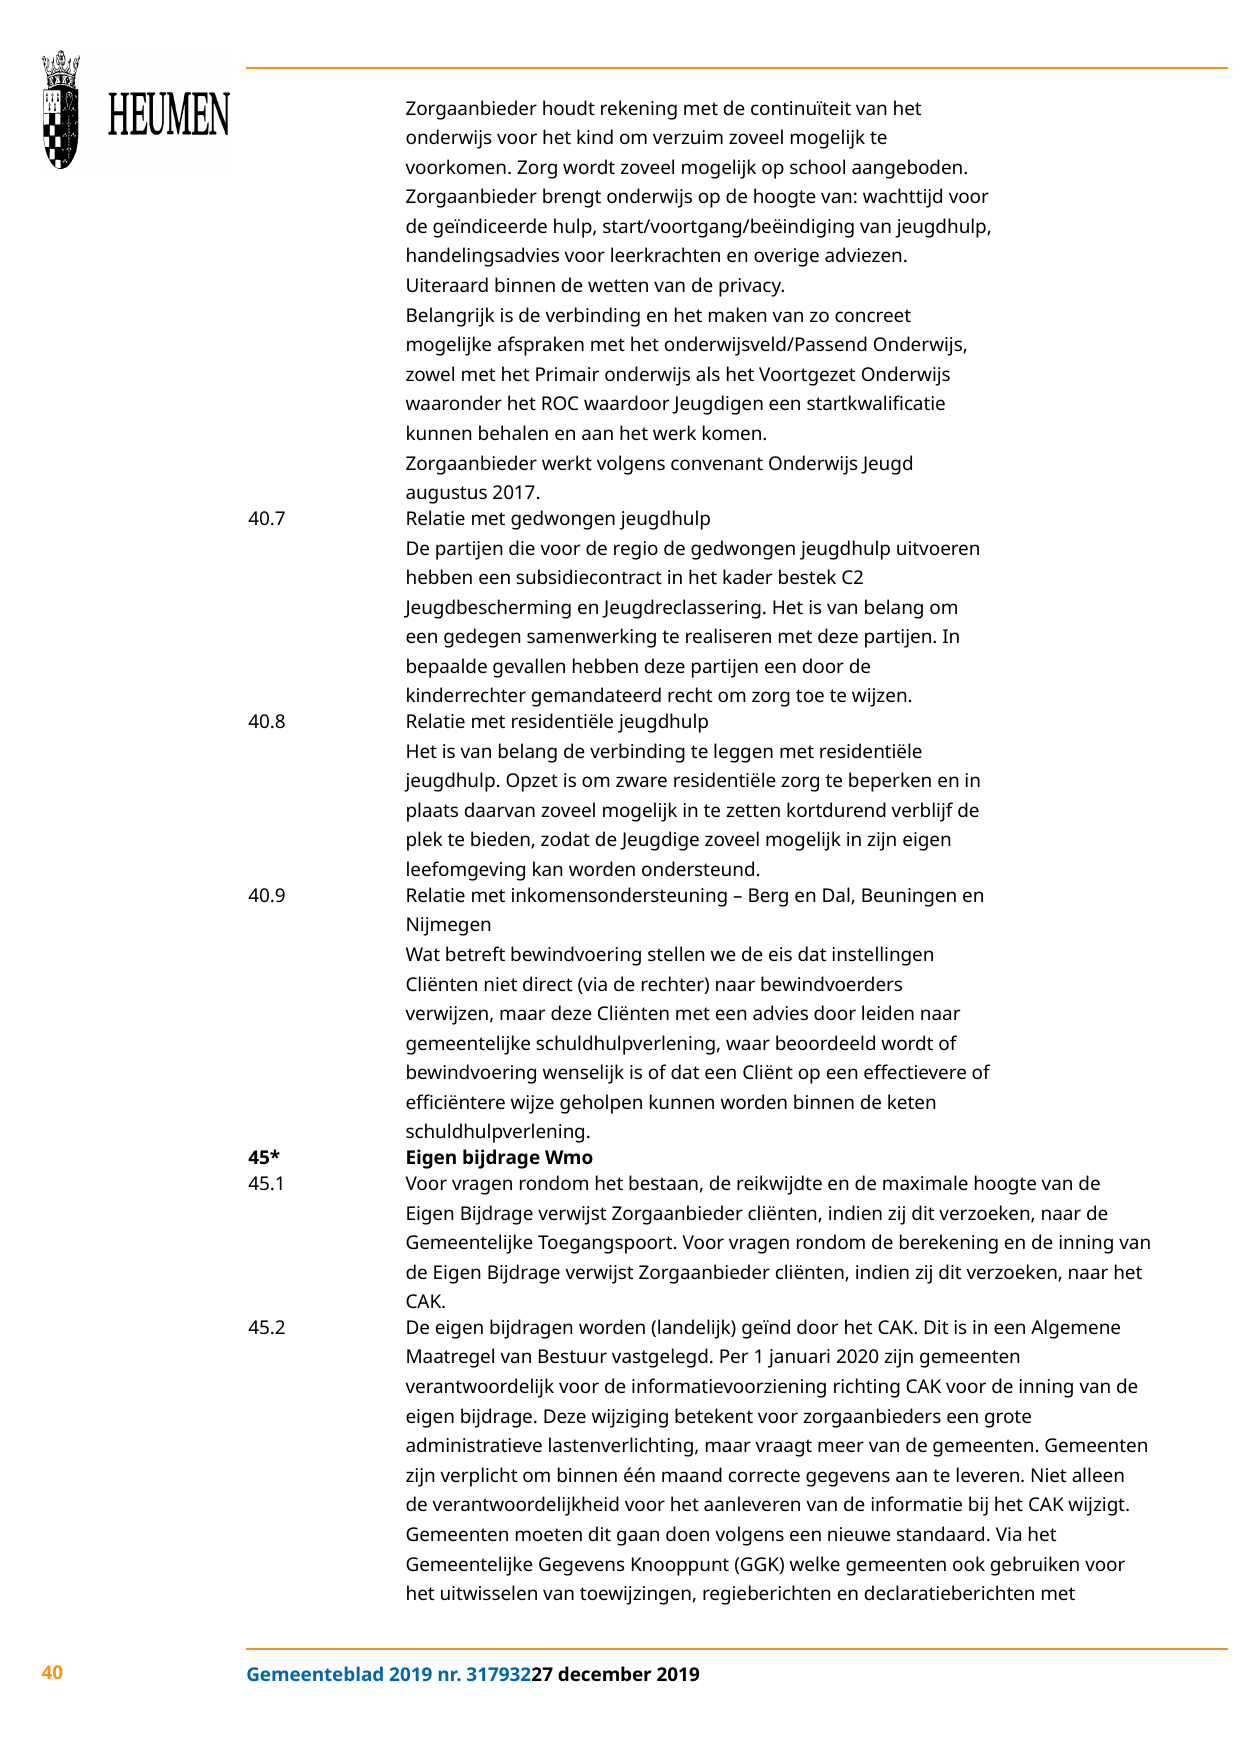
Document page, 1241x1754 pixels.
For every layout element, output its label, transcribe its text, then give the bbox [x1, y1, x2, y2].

picture [41, 47, 231, 172]
table_cell 40.8 [248, 708, 405, 882]
table_cell De eigen bijdragen worden (landelijk) geïnd door het CAK. Dit is in een Algemene Maatregel van Bestuur vastgelegd. Per 1 januari 2020 zijn gemeenten verantwoordelijk voor de informatievoorziening richting CAK voor de inning van de eigen bijdrage. Deze wijziging betekent voor zorgaanbieders een grote administratieve lastenverlichting, maar vraagt meer van de gemeenten. Gemeenten zijn verplicht om binnen één maand correcte gegevens aan te leveren. Niet alleen de verantwoordelijkheid voor het aanleveren van de informatie bij het CAK wijzigt. Gemeenten moeten dit gaan doen volgens een nieuwe standaard. Via het Gemeentelijke Gegevens Knooppunt (GGK) welke gemeenten ook gebruiken voor het uitwisselen van toewijzingen, regieberichten en declaratieberichten met [405, 1314, 1152, 1606]
table_cell Relatie met inkomensondersteuning – Berg en Dal, Beuningen en Nijmegen Wat betreft bewindvoering stellen we de eis dat instellingen Cliënten niet direct (via de rechter) naar bewindvoerders verwijzen, maar deze Cliënten met een advies door leiden naar gemeentelijke schuldhulpverlening, waar beoordeeld wordt of bewindvoering wenselijk is of dat een Cliënt op een effectievere of efficiëntere wijze geholpen kunnen worden binnen de keten schuldhulpverlening. [405, 882, 994, 1144]
table_cell 40.7 [248, 505, 405, 708]
table_cell Relatie met residentiële jeugdhulp Het is van belang de verbinding te leggen met residentiële jeugdhulp. Opzet is om zware residentiële zorg te beperken en in plaats daarvan zoveel mogelijk in te zetten kortdurend verblijf de plek te bieden, zodat de Jeugdige zoveel mogelijk in zijn eigen leefomgeving kan worden ondersteund. [405, 708, 994, 882]
table_cell Eigen bijdrage Wmo [405, 1144, 1152, 1170]
table_cell Zorgaanbieder houdt rekening met de continuïteit van het onderwijs voor het kind om verzuim zoveel mogelijk te voorkomen. Zorg wordt zoveel mogelijk op school aangeboden. Zorgaanbieder brengt onderwijs op de hoogte van: wachttijd voor de geïndiceerde hulp, start/voortgang/beëindiging van jeugdhulp, handelingsadvies voor leerkrachten en overige adviezen. Uiteraard binnen de wetten van de privacy. Belangrijk is de verbinding en het maken van zo concreet mogelijke afspraken met het onderwijsveld/Passend Onderwijs, zowel met het Primair onderwijs als het Voortgezet Onderwijs waaronder het ROC waardoor Jeugdigen een startkwalificatie kunnen behalen en aan het werk komen. Zorgaanbieder werkt volgens convenant Onderwijs Jeugd augustus 2017. [405, 95, 994, 505]
table_cell 40.9 [248, 882, 405, 1144]
table_cell 45* [248, 1144, 405, 1170]
table_cell Voor vragen rondom het bestaan, de reikwijdte en de maximale hoogte van de Eigen Bijdrage verwijst Zorgaanbieder cliënten, indien zij dit verzoeken, naar de Gemeentelijke Toegangspoort. Voor vragen rondom de berekening en de inning van de Eigen Bijdrage verwijst Zorgaanbieder cliënten, indien zij dit verzoeken, naar het CAK. [405, 1170, 1152, 1314]
table_cell 45.1 [248, 1170, 405, 1314]
table_cell 45.2 [248, 1314, 405, 1606]
table_cell [248, 95, 405, 505]
table_cell Relatie met gedwongen jeugdhulp De partijen die voor de regio de gedwongen jeugdhulp uitvoeren hebben een subsidiecontract in het kader bestek C2 Jeugdbescherming en Jeugdreclassering. Het is van belang om een gedegen samenwerking te realiseren met deze partijen. In bepaalde gevallen hebben deze partijen een door de kinderrechter gemandateerd recht om zorg toe te wijzen. [405, 505, 994, 708]
